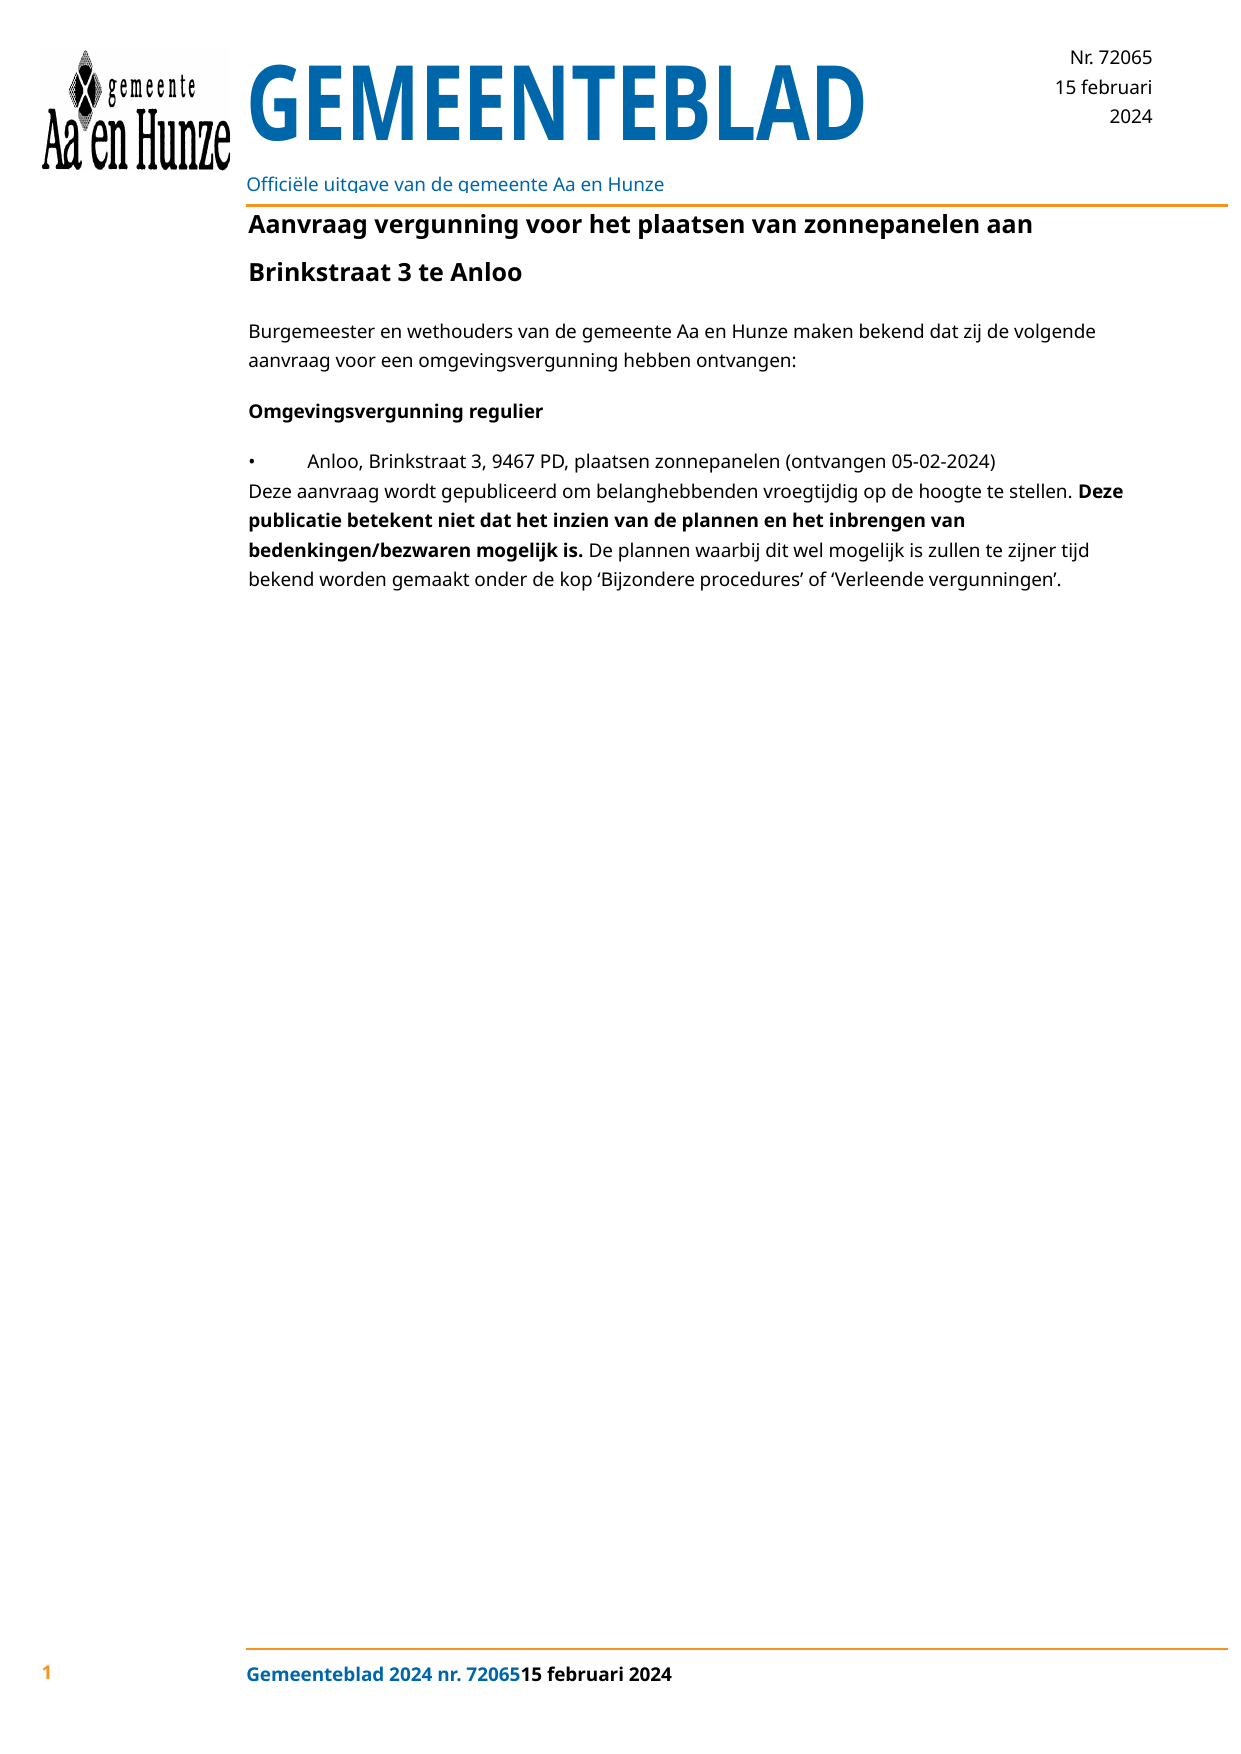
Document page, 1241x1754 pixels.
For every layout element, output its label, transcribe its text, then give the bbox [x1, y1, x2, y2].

picture [41, 47, 231, 172]
list Anloo, Brinkstraat 3, 9467 PD, plaatsen zonnepanelen (ontvangen 05-02-2024) [248, 448, 1152, 474]
text Aanvraag vergunning voor het plaatsen van zonnepanelen aan Brinkstraat 3 te Anloo [248, 207, 1152, 288]
text Burgemeester en wethouders van de gemeente Aa en Hunze maken bekend dat zij de volgende aanvraag voor een omgevingsvergunning hebben ontvangen: [248, 318, 1152, 373]
text Deze aanvraag wordt gepubliceerd om belanghebbenden vroegtijdig op de hoogte te stellen. Deze publicatie betekent niet dat het inzien van de plannen en het inbrengen van bedenkingen/bezwaren mogelijk is. De plannen waarbij dit wel mogelijk is zullen te zijner tijd bekend worden gemaakt onder de kop ‘Bijzondere procedures’ of ‘Verleende vergunningen’. [248, 478, 1152, 592]
text Omgevingsvergunning regulier [248, 398, 1152, 424]
